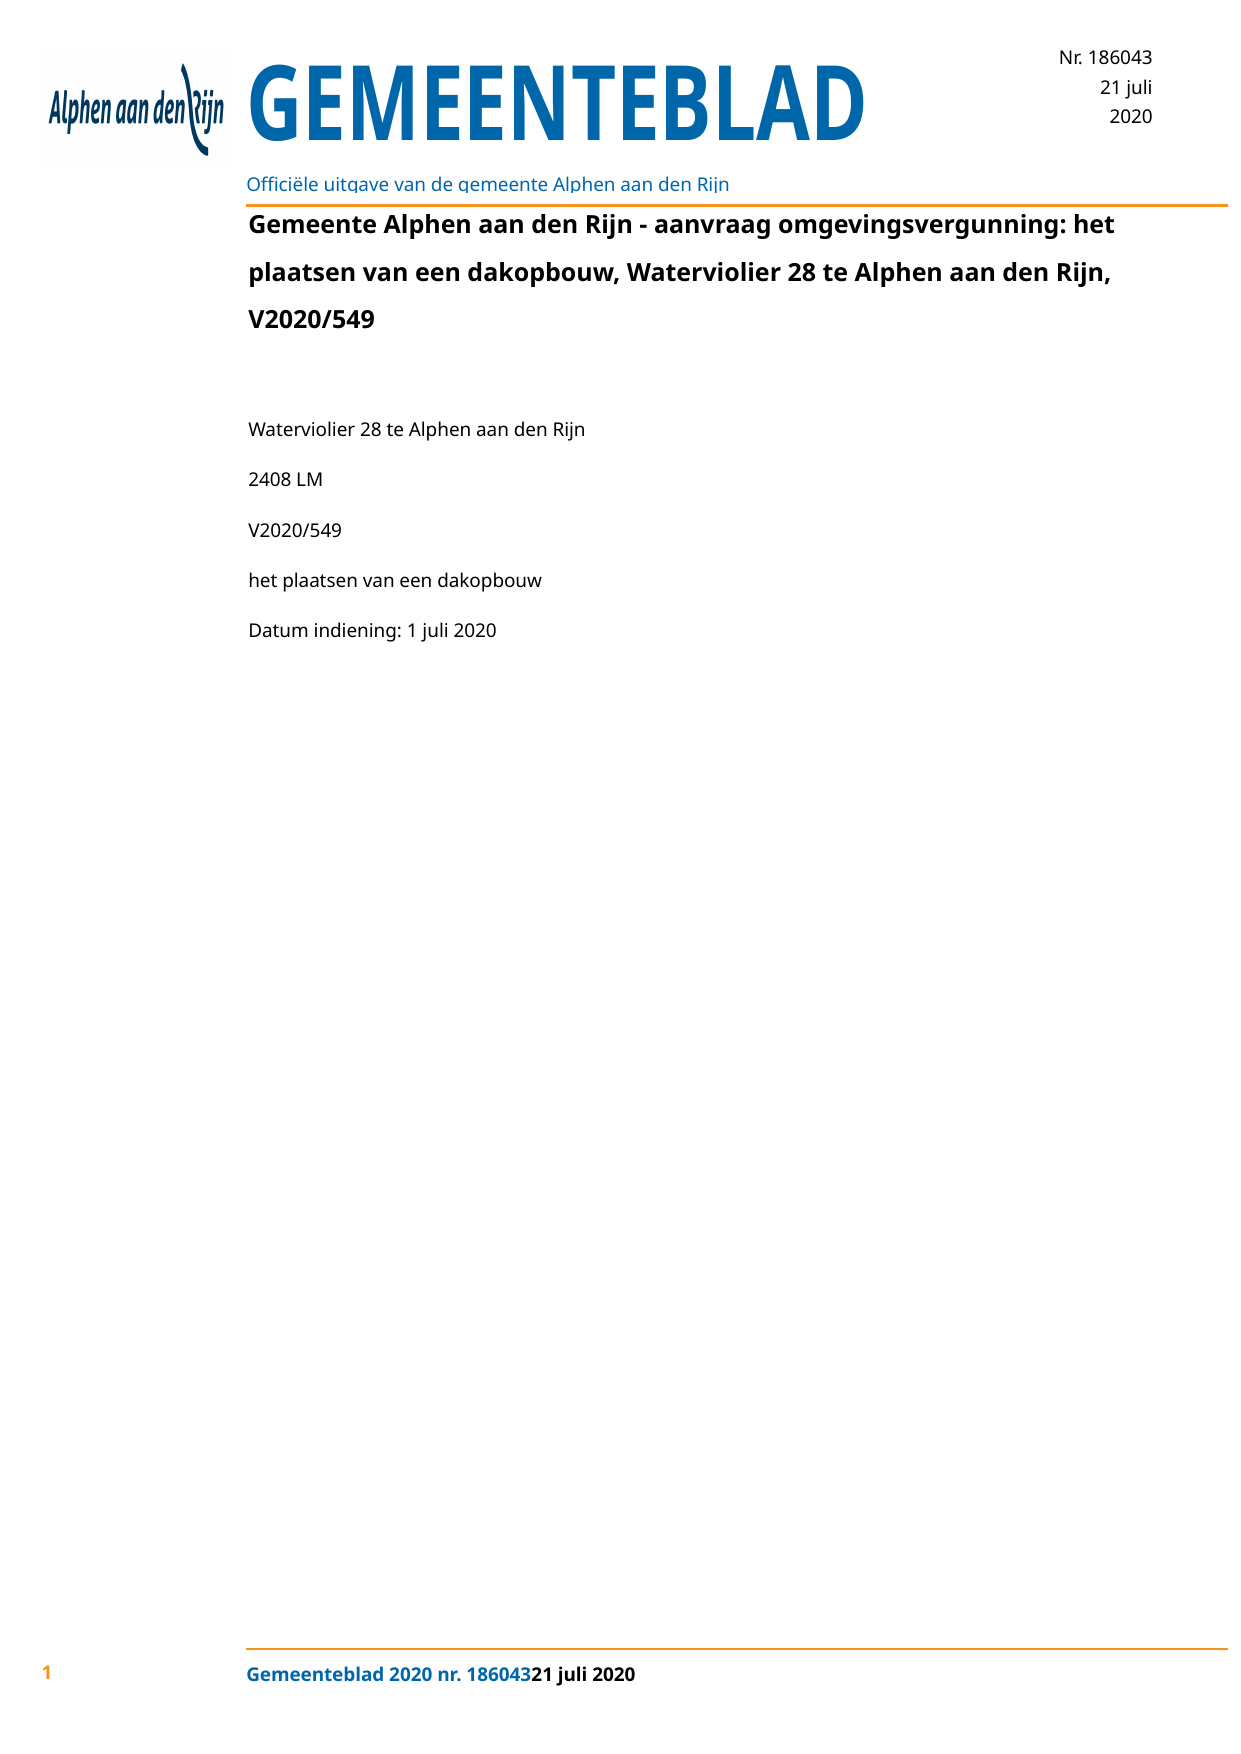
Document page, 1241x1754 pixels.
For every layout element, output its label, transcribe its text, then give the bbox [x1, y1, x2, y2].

picture [41, 47, 231, 172]
text Waterviolier 28 te Alphen aan den Rijn [248, 416, 1152, 442]
text 2408 LM [248, 466, 1152, 492]
text Gemeente Alphen aan den Rijn - aanvraag omgevingsvergunning: het plaatsen van een dakopbouw, Waterviolier 28 te Alphen aan den Rijn, V2020/549 [248, 207, 1152, 336]
text Datum indiening: 1 juli 2020 [248, 618, 1152, 643]
text V2020/549 [248, 517, 1152, 542]
text het plaatsen van een dakopbouw [248, 567, 1152, 593]
